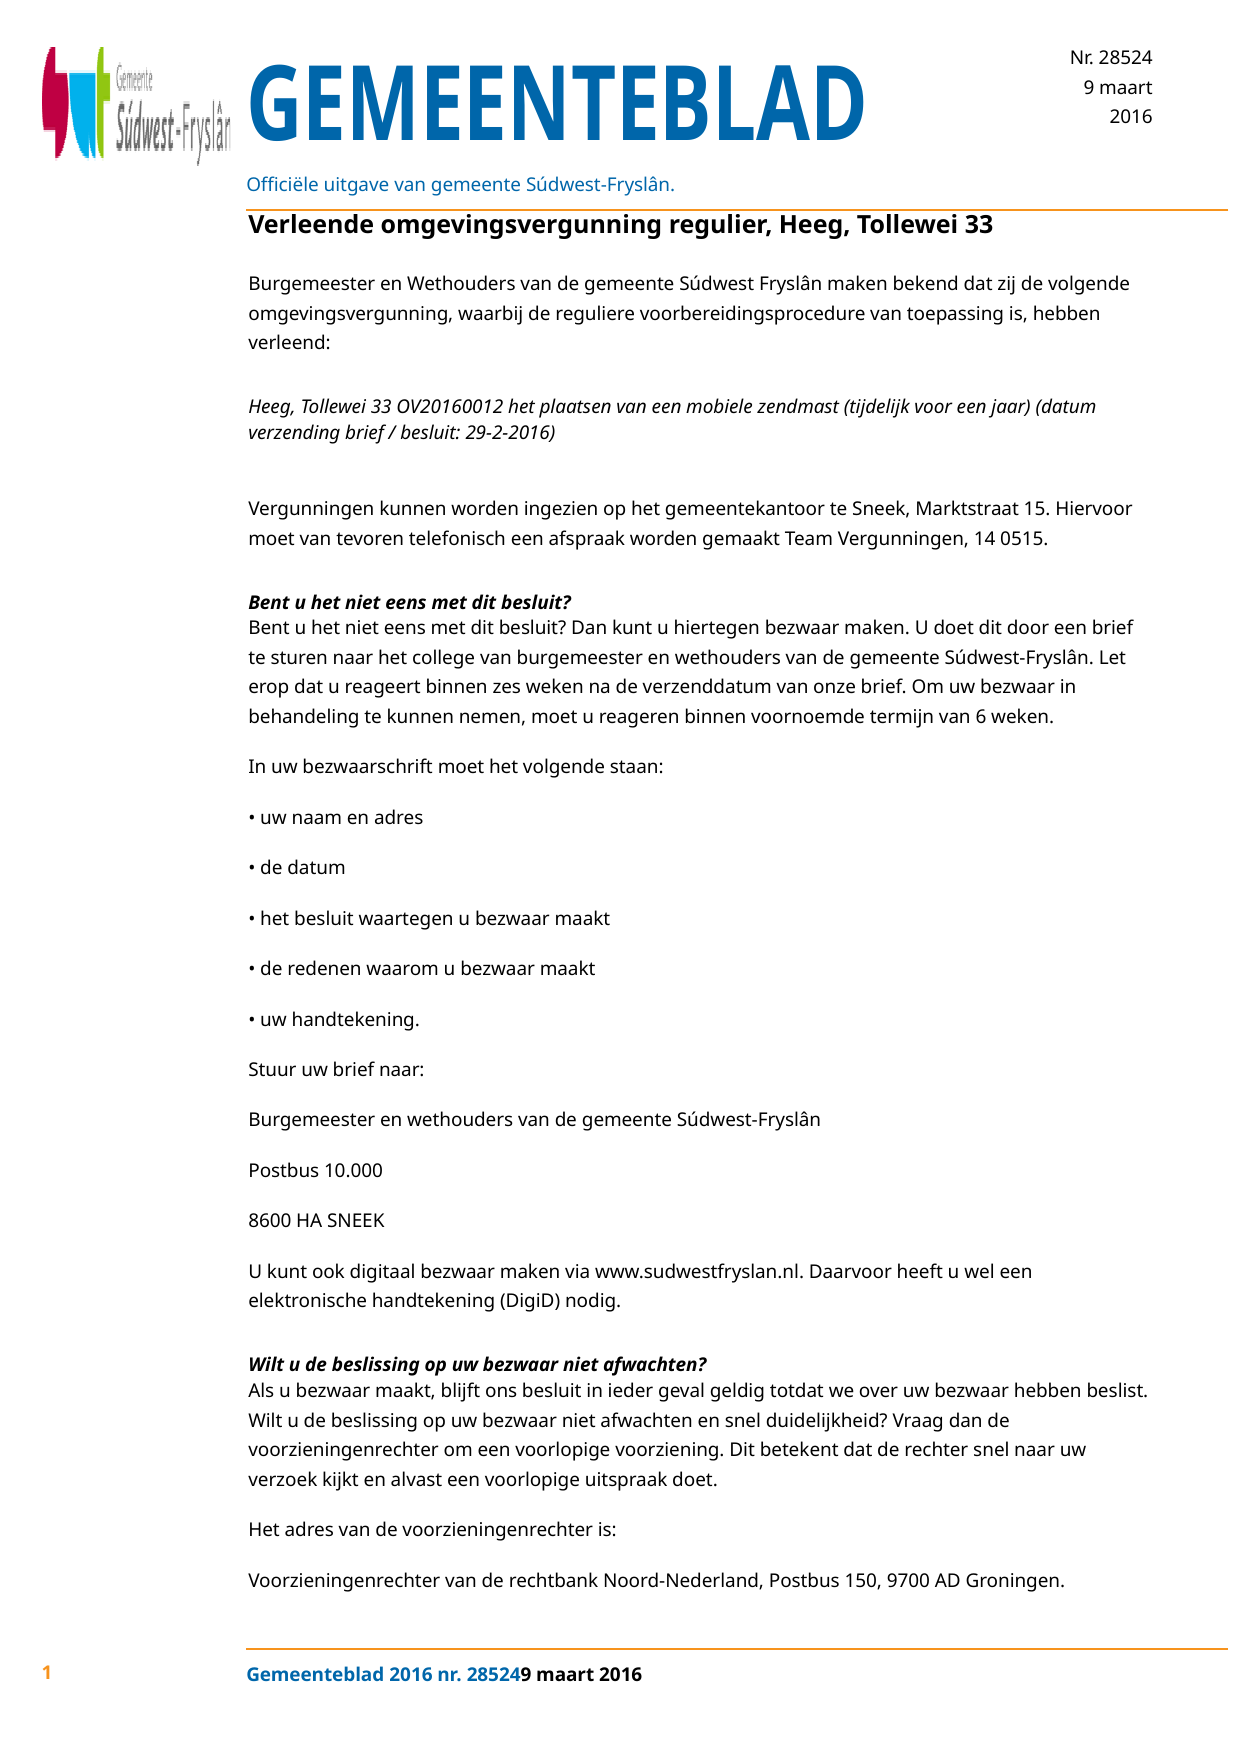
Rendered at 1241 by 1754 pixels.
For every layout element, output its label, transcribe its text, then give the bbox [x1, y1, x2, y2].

text • het besluit waartegen u bezwaar maakt [248, 905, 1152, 931]
text Verleende omgevingsvergunning regulier, Heeg, Tollewei 33 [248, 211, 1152, 241]
text Postbus 10.000 [248, 1157, 1152, 1183]
text 8600 HA SNEEK [248, 1207, 1152, 1233]
text Voorzieningenrechter van de rechtbank Noord-Nederland, Postbus 150, 9700 AD Groningen. [248, 1567, 1152, 1592]
text U kunt ook digitaal bezwaar maken via www.sudwestfryslan.nl. Daarvoor heeft u wel een elektronische handtekening (DigiD) nodig. [248, 1258, 1152, 1313]
text Stuur uw brief naar: [248, 1056, 1152, 1082]
text Heeg, Tollewei 33 OV20160012 het plaatsen van een mobiele zendmast (tijdelijk voor een jaar) (datum verzending brief / besluit: 29-2-2016) [248, 393, 1152, 445]
text Burgemeester en Wethouders van de gemeente Súdwest Fryslân maken bekend dat zij de volgende omgevingsvergunning, waarbij de reguliere voorbereidingsprocedure van toepassing is, hebben verleend: [248, 270, 1152, 355]
text • uw handtekening. [248, 1006, 1152, 1032]
text Vergunningen kunnen worden ingezien op het gemeentekantoor te Sneek, Marktstraat 15. Hiervoor moet van tevoren telefonisch een afspraak worden gemaakt Team Vergunningen, 14 0515. [248, 495, 1152, 551]
text Het adres van de voorzieningenrechter is: [248, 1516, 1152, 1542]
text • de redenen waarom u bezwaar maakt [248, 955, 1152, 981]
text Bent u het niet eens met dit besluit? Dan kunt u hiertegen bezwaar maken. U doet dit door een brief te sturen naar het college van burgemeester en wethouders van de gemeente Súdwest-Fryslân. Let erop dat u reageert binnen zes weken na de verzenddatum van onze brief. Om uw bezwaar in behandeling te kunnen nemen, moet u reageren binnen voornoemde termijn van 6 weken. [248, 614, 1152, 729]
text Wilt u de beslissing op uw bezwaar niet afwachten? [248, 1351, 1152, 1377]
text Burgemeester en wethouders van de gemeente Súdwest-Fryslân [248, 1107, 1152, 1132]
text • de datum [248, 854, 1152, 880]
text In uw bezwaarschrift moet het volgende staan: [248, 754, 1152, 779]
text Bent u het niet eens met dit besluit? [248, 589, 1152, 614]
text Als u bezwaar maakt, blijft ons besluit in ieder geval geldig totdat we over uw bezwaar hebben beslist. Wilt u de beslissing op uw bezwaar niet afwachten en snel duidelijkheid? Vraag dan de voorzieningenrechter om een voorlopige voorziening. Dit betekent dat de rechter snel naar uw verzoek kijkt en alvast een voorlopige uitspraak doet. [248, 1377, 1152, 1492]
picture [41, 47, 231, 172]
text • uw naam en adres [248, 804, 1152, 830]
